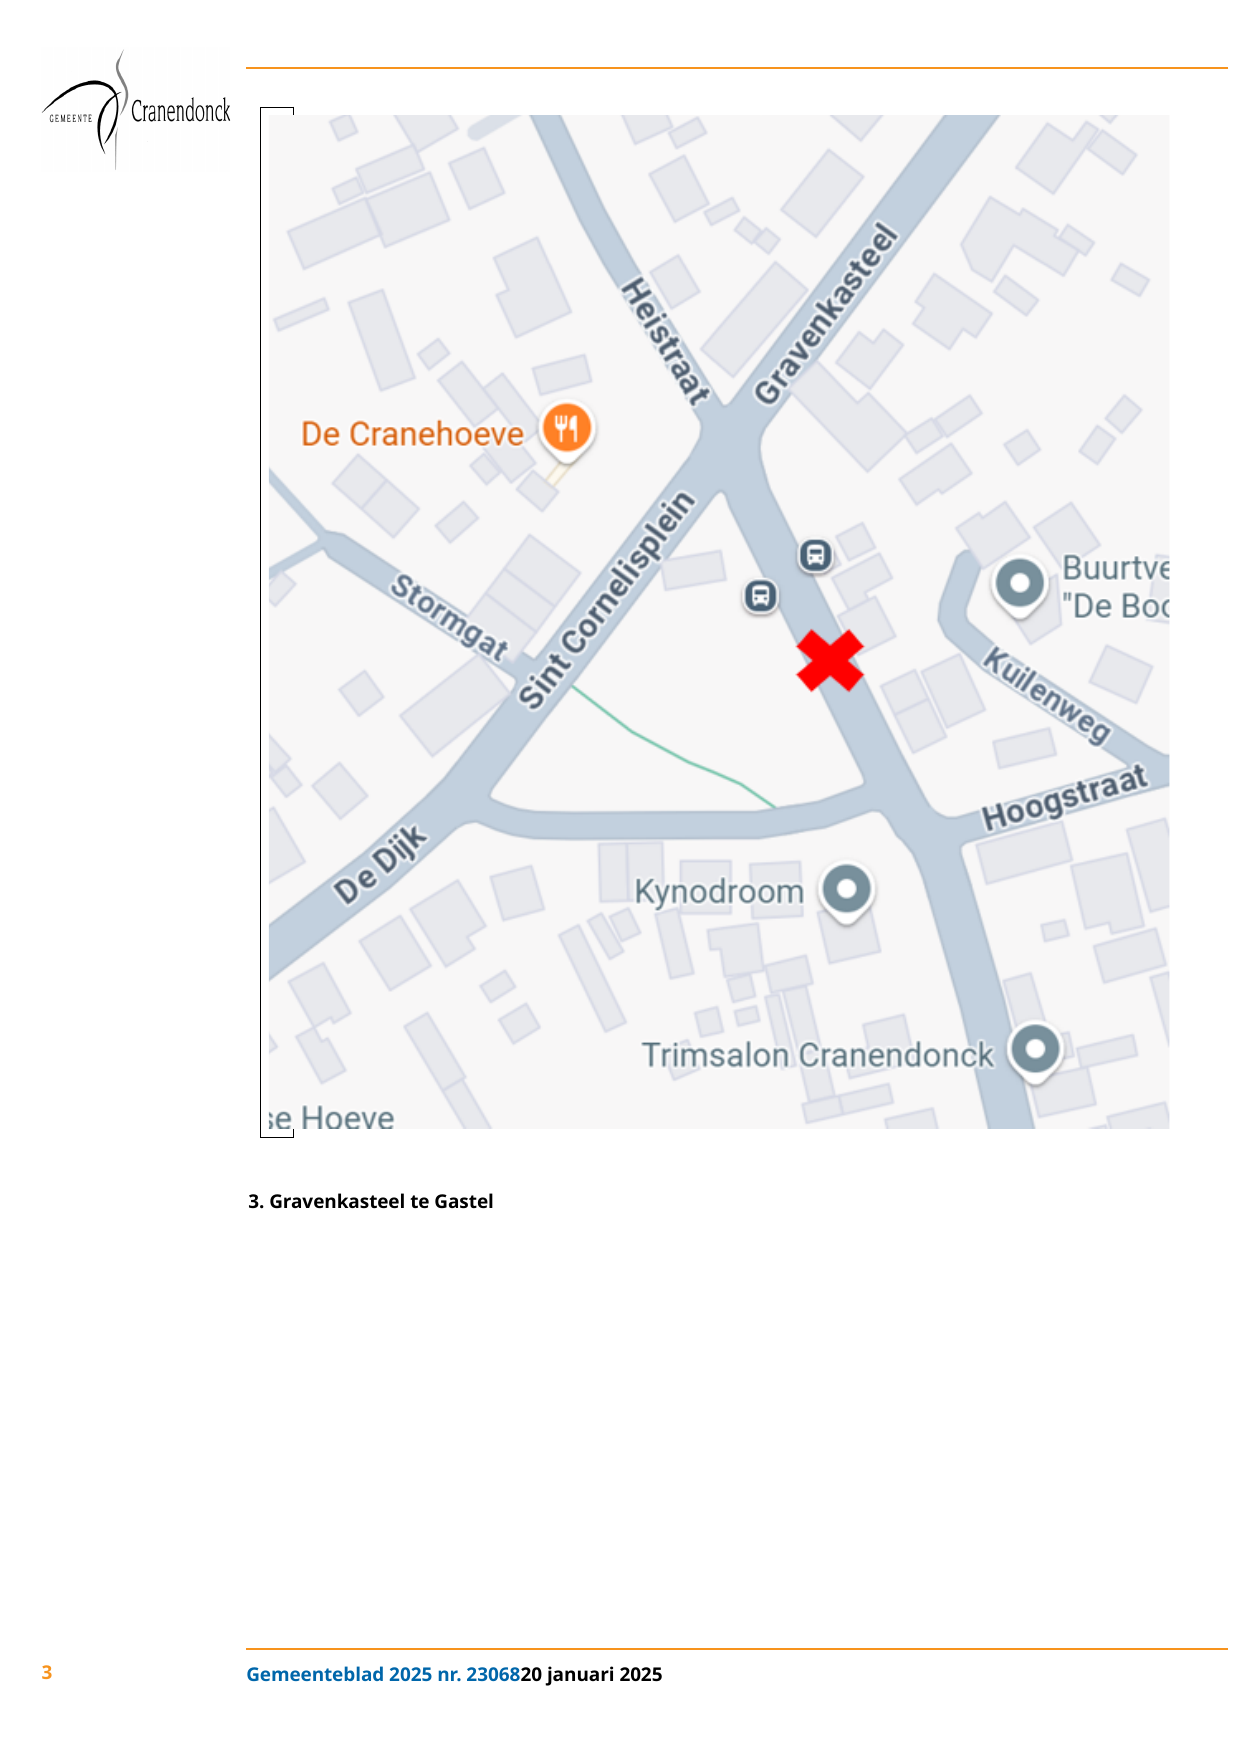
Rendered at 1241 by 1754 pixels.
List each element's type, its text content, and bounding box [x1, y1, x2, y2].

picture [41, 47, 231, 172]
picture [268, 115, 1173, 1129]
text 3. Gravenkasteel te Gastel [248, 1188, 1152, 1214]
